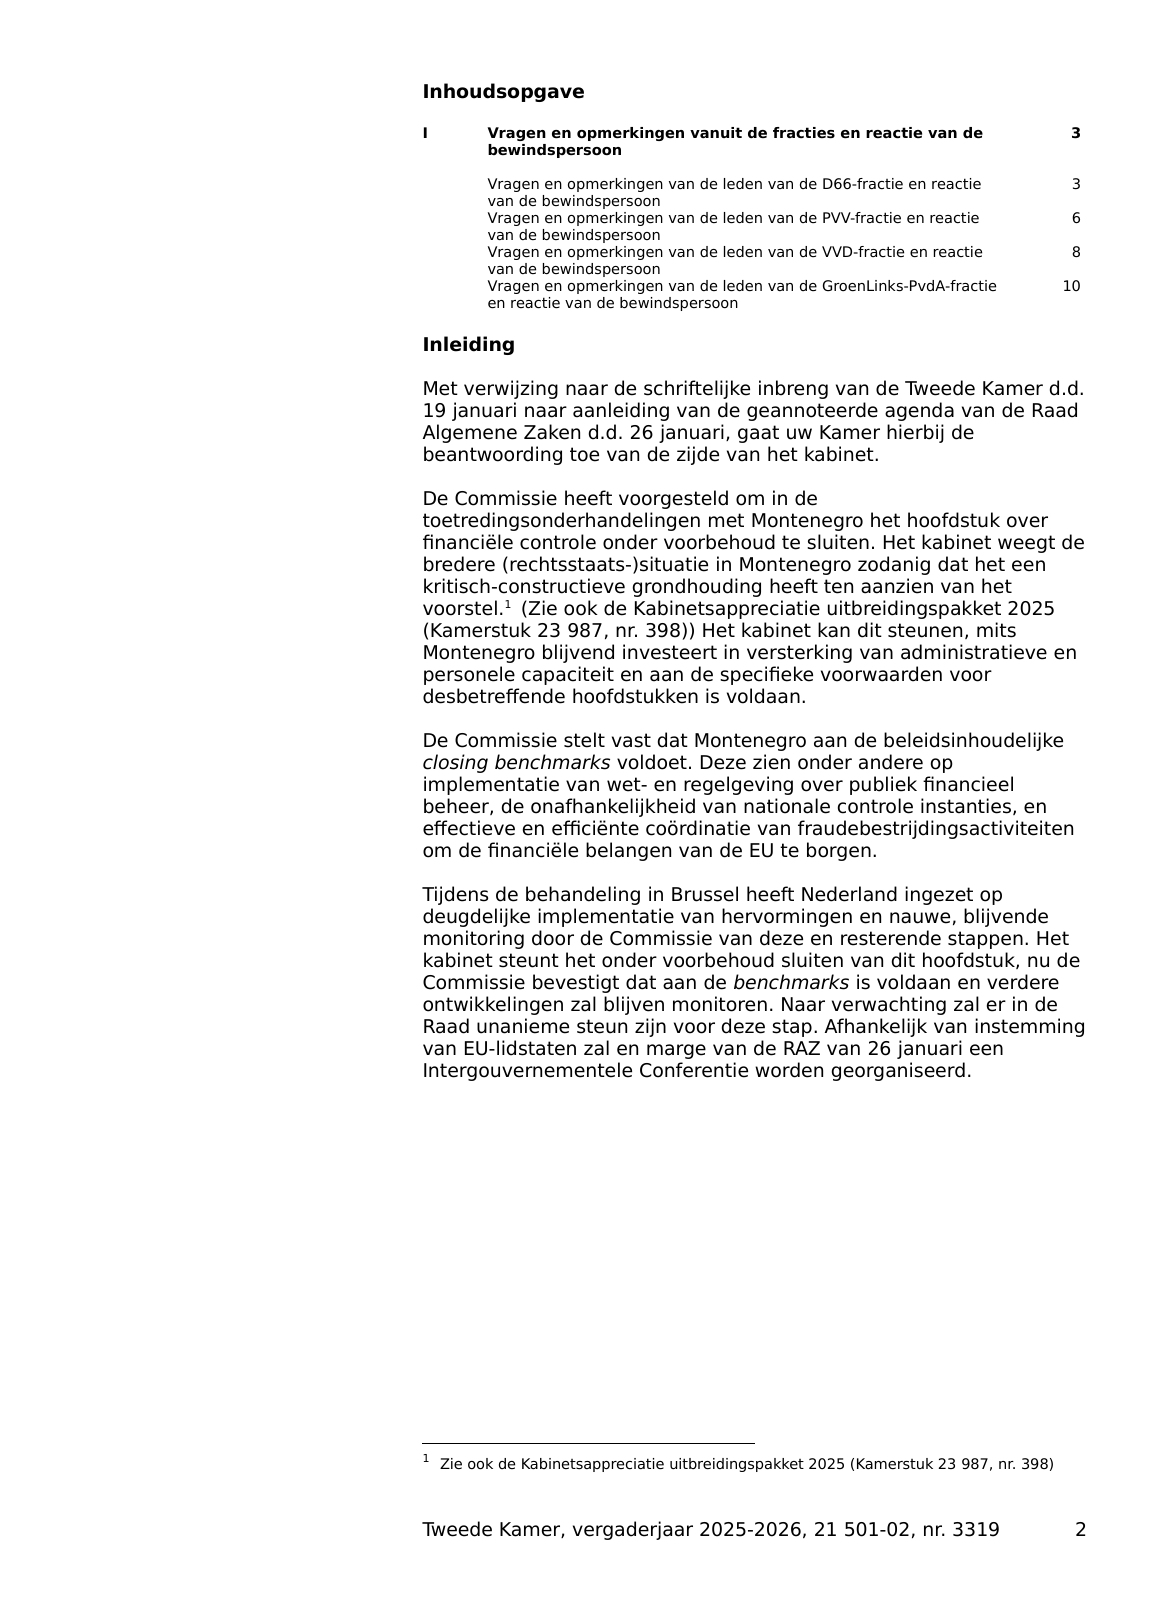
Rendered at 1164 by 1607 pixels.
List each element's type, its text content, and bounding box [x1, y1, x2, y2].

table_cell Vragen en opmerkingen van de leden van de D66-fractie en reactie van de bewindspersoon [481, 176, 1013, 210]
table_header 3 [1013, 125, 1087, 159]
table_cell [422, 176, 481, 210]
table_header Vragen en opmerkingen vanuit de fracties en reactie van de bewindspersoon [481, 125, 1013, 159]
text Zie ook de Kabinetsappreciatie uitbreidingspakket 2025 (Kamerstuk 23 987, nr. 398) [422, 1452, 1087, 1474]
table_cell [422, 210, 481, 244]
table_cell [422, 159, 481, 176]
table_cell Vragen en opmerkingen van de leden van de GroenLinks-PvdA-fractie en reactie van de bewindspersoon [481, 278, 1013, 312]
table_cell [481, 159, 1013, 176]
table_cell [422, 278, 481, 312]
text Met verwijzing naar de schriftelijke inbreng van de Tweede Kamer d.d. 19 januari naar aanleiding van de geannoteerde agenda van de Raad Algemene Zaken d.d. 26 januari, gaat uw Kamer hierbij de beantwoording toe van de zijde van het kabinet. [422, 378, 1087, 466]
table_cell 6 [1013, 210, 1087, 244]
table_cell 10 [1013, 278, 1087, 312]
text Inhoudsopgave [422, 81, 1087, 103]
subtitle Inleiding [422, 334, 1087, 356]
table_cell Vragen en opmerkingen van de leden van de VVD-fractie en reactie van de bewindspersoon [481, 244, 1013, 278]
text Tijdens de behandeling in Brussel heeft Nederland ingezet op deugdelijke implementatie van hervormingen en nauwe, blijvende monitoring door de Commissie van deze en resterende stappen. Het kabinet steunt het onder voorbehoud sluiten van dit hoofdstuk, nu de Commissie bevestigt dat aan de benchmarks is voldaan en verdere ontwikkelingen zal blijven monitoren. Naar verwachting zal er in de Raad unanieme steun zijn voor deze stap. Afhankelijk van instemming van EU-lidstaten zal en marge van de RAZ van 26 januari een Intergouvernementele Conferentie worden georganiseerd. [422, 884, 1087, 1082]
table_cell Vragen en opmerkingen van de leden van de PVV-fractie en reactie van de bewindspersoon [481, 210, 1013, 244]
table_cell 3 [1013, 176, 1087, 210]
table_cell [422, 244, 481, 278]
text De Commissie stelt vast dat Montenegro aan de beleidsinhoudelijke closing benchmarks voldoet. Deze zien onder andere op implementatie van wet- en regelgeving over publiek financieel beheer, de onafhankelijkheid van nationale controle instanties, en effectieve en efficiënte coördinatie van fraudebestrijdingsactiviteiten om de financiële belangen van de EU te borgen. [422, 730, 1087, 862]
table_header I [422, 125, 481, 159]
table_cell [1013, 159, 1087, 176]
table_cell 8 [1013, 244, 1087, 278]
text De Commissie heeft voorgesteld om in de toetredingsonderhandelingen met Montenegro het hoofdstuk over financiële controle onder voorbehoud te sluiten. Het kabinet weegt de bredere (rechtsstaats-)situatie in Montenegro zodanig dat het een kritisch-constructieve grondhouding heeft ten aanzien van het voorstel. (Zie ook de Kabinetsappreciatie uitbreidingspakket 2025 (Kamerstuk 23 987, nr. 398)) Het kabinet kan dit steunen, mits Montenegro blijvend investeert in versterking van administratieve en personele capaciteit en aan de specifieke voorwaarden voor desbetreffende hoofdstukken is voldaan. [422, 488, 1087, 708]
